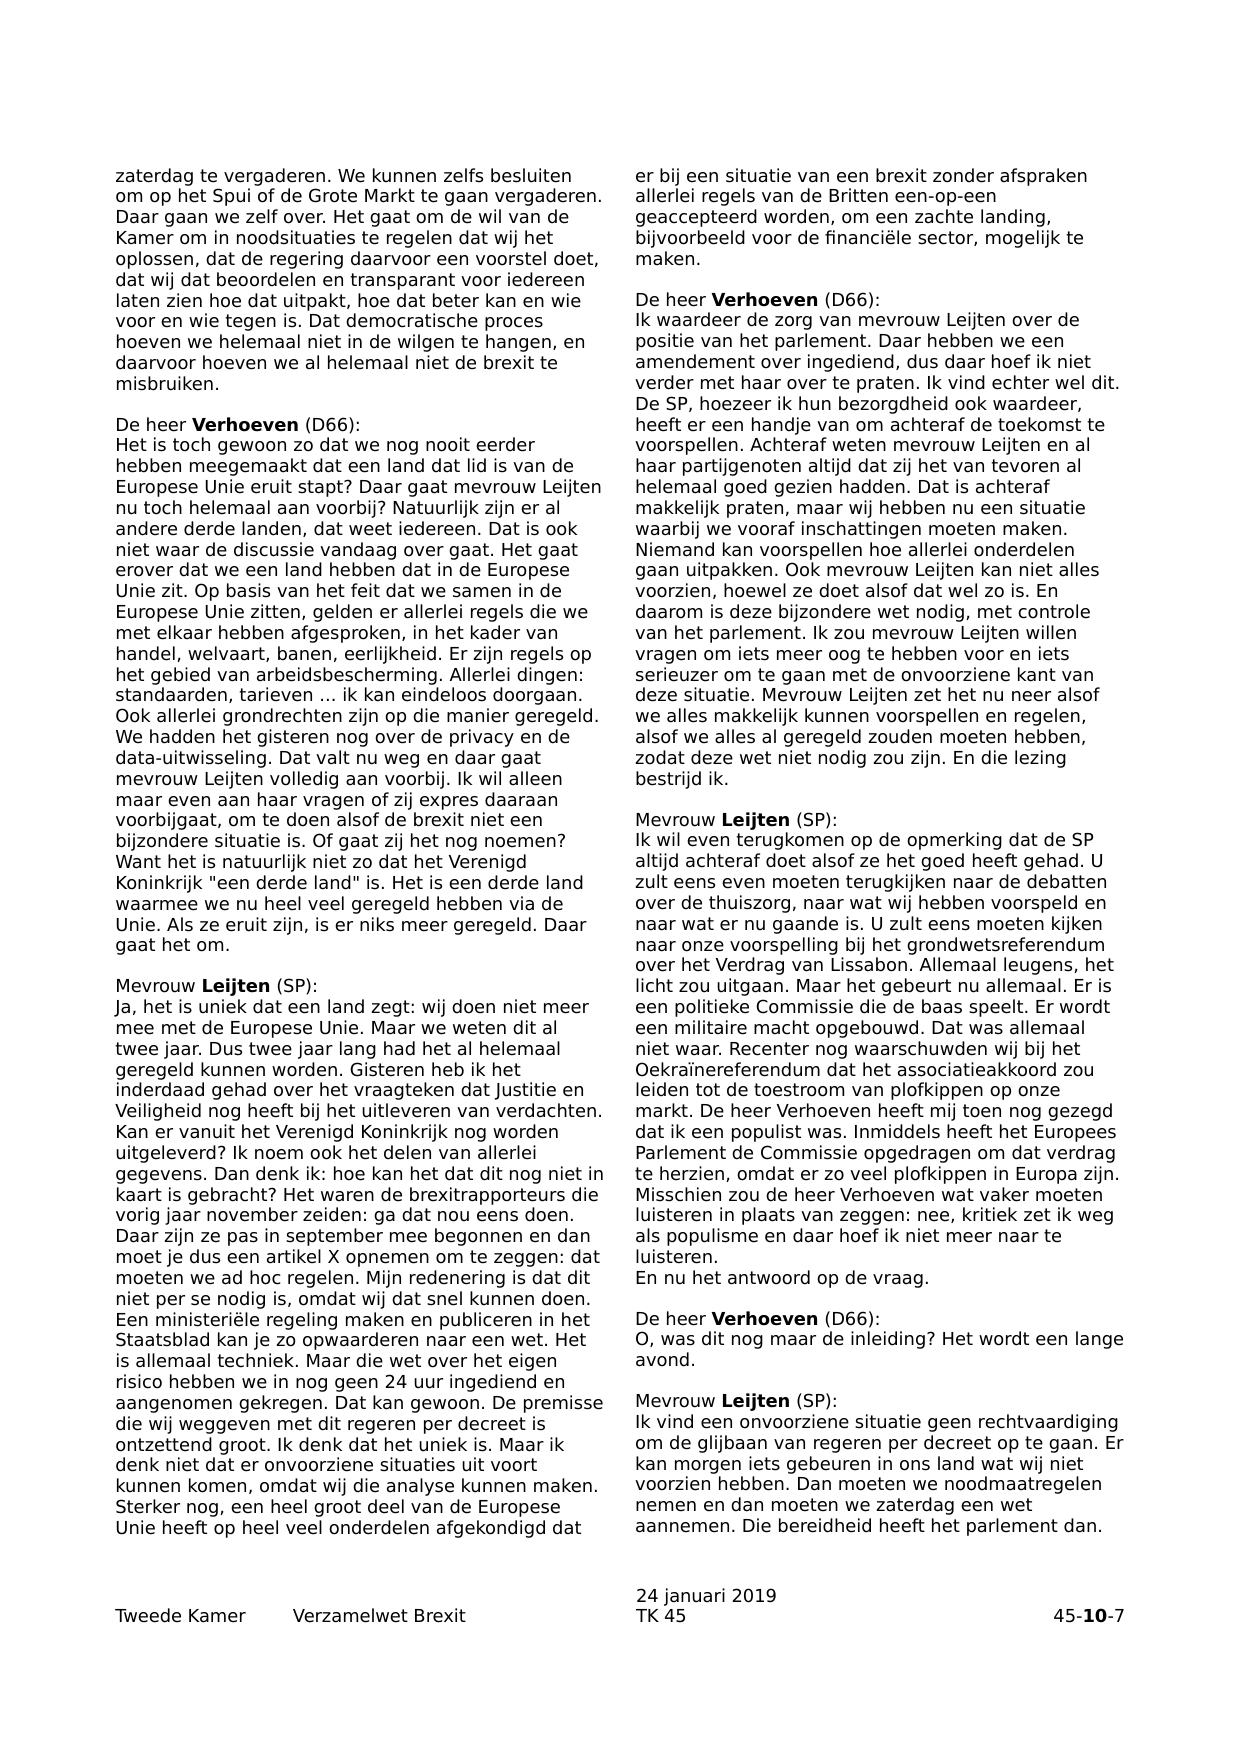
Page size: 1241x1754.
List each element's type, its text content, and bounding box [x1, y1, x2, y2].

text De heer Verhoeven (D66): [635, 1308, 1125, 1329]
text Mevrouw Leijten (SP): [115, 976, 605, 997]
text Ik wil even terugkomen op de opmerking dat de SP altijd achteraf doet alsof ze het goed heeft gehad. U zult eens even moeten terugkijken naar de debatten over de thuiszorg, naar wat wij hebben voorspeld en naar wat er nu gaande is. U zult eens moeten kijken naar onze voorspelling bij het grondwetsreferendum over het Verdrag van Lissabon. Allemaal leugens, het licht zou uitgaan. Maar het gebeurt nu allemaal. Er is een politieke Commissie die de baas speelt. Er wordt een militaire macht opgebouwd. Dat was allemaal niet waar. Recenter nog waarschuwden wij bij het Oekraïnereferendum dat het associatieakkoord zou leiden tot de toestroom van plofkippen op onze markt. De heer Verhoeven heeft mij toen nog gezegd dat ik een populist was. Inmiddels heeft het Europees Parlement de Commissie opgedragen om dat verdrag te herzien, omdat er zo veel plofkippen in Europa zijn. Misschien zou de heer Verhoeven wat vaker moeten luisteren in plaats van zeggen: nee, kritiek zet ik weg als populisme en daar hoef ik niet meer naar te luisteren. [635, 830, 1125, 1268]
text Mevrouw Leijten (SP): [635, 1391, 1125, 1412]
text Ik vind een onvoorziene situatie geen rechtvaardiging om de glijbaan van regeren per decreet op te gaan. Er kan morgen iets gebeuren in ons land wat wij niet voorzien hebben. Dan moeten we noodmaatregelen nemen en dan moeten we zaterdag een wet aannemen. Die bereidheid heeft het parlement dan. [635, 1412, 1125, 1537]
text O, was dit nog maar de inleiding? Het wordt een lange avond. [635, 1329, 1125, 1371]
text De heer Verhoeven (D66): [635, 289, 1125, 310]
text zaterdag te vergaderen. We kunnen zelfs besluiten om op het Spui of de Grote Markt te gaan vergaderen. Daar gaan we zelf over. Het gaat om de wil van de Kamer om in noodsituaties te regelen dat wij het oplossen, dat de regering daarvoor een voorstel doet, dat wij dat beoordelen en transparant voor iedereen laten zien hoe dat uitpakt, hoe dat beter kan en wie voor en wie tegen is. Dat democratische proces hoeven we helemaal niet in de wilgen te hangen, en daarvoor hoeven we al helemaal niet de brexit te misbruiken. [115, 165, 605, 394]
text Ik waardeer de zorg van mevrouw Leijten over de positie van het parlement. Daar hebben we een amendement over ingediend, dus daar hoef ik niet verder met haar over te praten. Ik vind echter wel dit. De SP, hoezeer ik hun bezorgdheid ook waardeer, heeft er een handje van om achteraf de toekomst te voorspellen. Achteraf weten mevrouw Leijten en al haar partijgenoten altijd dat zij het van tevoren al helemaal goed gezien hadden. Dat is achteraf makkelijk praten, maar wij hebben nu een situatie waarbij we vooraf inschattingen moeten maken. Niemand kan voorspellen hoe allerlei onderdelen gaan uitpakken. Ook mevrouw Leijten kan niet alles voorzien, hoewel ze doet alsof dat wel zo is. En daarom is deze bijzondere wet nodig, met controle van het parlement. Ik zou mevrouw Leijten willen vragen om iets meer oog te hebben voor en iets serieuzer om te gaan met de onvoorziene kant van deze situatie. Mevrouw Leijten zet het nu neer alsof we alles makkelijk kunnen voorspellen en regelen, alsof we alles al geregeld zouden moeten hebben, zodat deze wet niet nodig zou zijn. En die lezing bestrijd ik. [635, 310, 1125, 789]
text Het is toch gewoon zo dat we nog nooit eerder hebben meegemaakt dat een land dat lid is van de Europese Unie eruit stapt? Daar gaat mevrouw Leijten nu toch helemaal aan voorbij? Natuurlijk zijn er al andere derde landen, dat weet iedereen. Dat is ook niet waar de discussie vandaag over gaat. Het gaat erover dat we een land hebben dat in de Europese Unie zit. Op basis van het feit dat we samen in de Europese Unie zitten, gelden er allerlei regels die we met elkaar hebben afgesproken, in het kader van handel, welvaart, banen, eerlijkheid. Er zijn regels op het gebied van arbeidsbescherming. Allerlei dingen: standaarden, tarieven ... ik kan eindeloos doorgaan. Ook allerlei grondrechten zijn op die manier geregeld. We hadden het gisteren nog over de privacy en de data-uitwisseling. Dat valt nu weg en daar gaat mevrouw Leijten volledig aan voorbij. Ik wil alleen maar even aan haar vragen of zij expres daaraan voorbijgaat, om te doen alsof de brexit niet een bijzondere situatie is. Of gaat zij het nog noemen? Want het is natuurlijk niet zo dat het Verenigd Koninkrijk "een derde land" is. Het is een derde land waarmee we nu heel veel geregeld hebben via de Unie. Als ze eruit zijn, is er niks meer geregeld. Daar gaat het om. [115, 435, 605, 956]
text En nu het antwoord op de vraag. [635, 1268, 1125, 1288]
text Mevrouw Leijten (SP): [635, 809, 1125, 830]
text De heer Verhoeven (D66): [115, 414, 605, 435]
text er bij een situatie van een brexit zonder afspraken allerlei regels van de Britten een-op-een geaccepteerd worden, om een zachte landing, bijvoorbeeld voor de financiële sector, mogelijk te maken. [635, 165, 1125, 269]
text Ja, het is uniek dat een land zegt: wij doen niet meer mee met de Europese Unie. Maar we weten dit al twee jaar. Dus twee jaar lang had het al helemaal geregeld kunnen worden. Gisteren heb ik het inderdaad gehad over het vraagteken dat Justitie en Veiligheid nog heeft bij het uitleveren van verdachten. Kan er vanuit het Verenigd Koninkrijk nog worden uitgeleverd? Ik noem ook het delen van allerlei gegevens. Dan denk ik: hoe kan het dat dit nog niet in kaart is gebracht? Het waren de brexitrapporteurs die vorig jaar november zeiden: ga dat nou eens doen. Daar zijn ze pas in september mee begonnen en dan moet je dus een artikel X opnemen om te zeggen: dat moeten we ad hoc regelen. Mijn redenering is dat dit niet per se nodig is, omdat wij dat snel kunnen doen. Een ministeriële regeling maken en publiceren in het Staatsblad kan je zo opwaarderen naar een wet. Het is allemaal techniek. Maar die wet over het eigen risico hebben we in nog geen 24 uur ingediend en aangenomen gekregen. Dat kan gewoon. De premisse die wij weggeven met dit regeren per decreet is ontzettend groot. Ik denk dat het uniek is. Maar ik denk niet dat er onvoorziene situaties uit voort kunnen komen, omdat wij die analyse kunnen maken. Sterker nog, een heel groot deel van de Europese Unie heeft op heel veel onderdelen afgekondigd dat [115, 997, 605, 1538]
